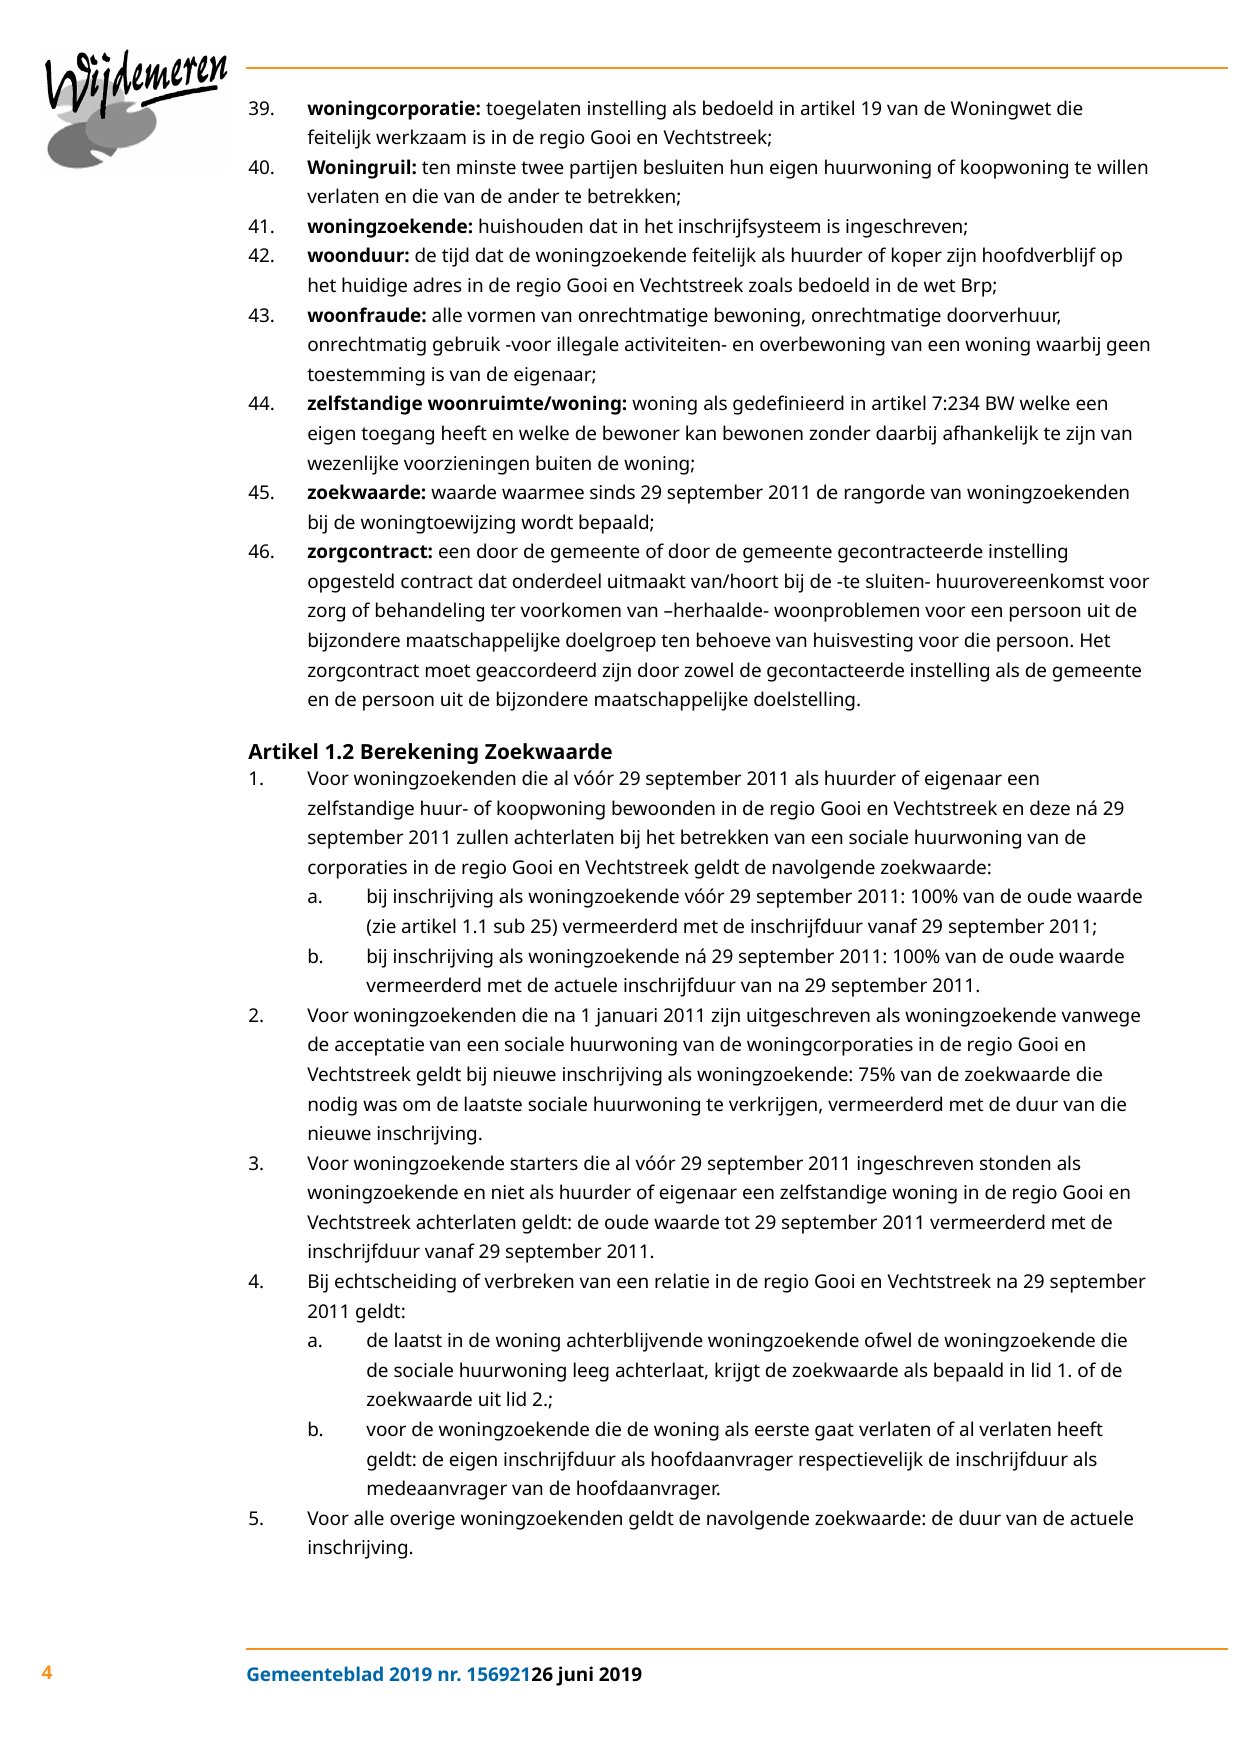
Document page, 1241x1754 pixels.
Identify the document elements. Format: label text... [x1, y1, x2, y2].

list Voor alle overige woningzoekenden geldt de navolgende zoekwaarde: de duur van de actuele inschrijving. [248, 1505, 1152, 1560]
list bij inschrijving als woningzoekende vóór 29 september 2011: 100% van de oude waarde (zie artikel 1.1 sub 25) vermeerderd met de inschrijfduur vanaf 29 september 2011; [307, 884, 1152, 939]
list zorgcontract: een door de gemeente of door de gemeente gecontracteerde instelling opgesteld contract dat onderdeel uitmaakt van/hoort bij de -te sluiten- huurovereenkomst voor zorg of behandeling ter voorkomen van –herhaalde- woonproblemen voor een persoon uit de bijzondere maatschappelijke doelgroep ten behoeve van huisvesting voor die persoon. Het zorgcontract moet geaccordeerd zijn door zowel de gecontacteerde instelling als de gemeente en de persoon uit de bijzondere maatschappelijke doelstelling. [248, 538, 1152, 712]
list Woningruil: ten minste twee partijen besluiten hun eigen huurwoning of koopwoning te willen verlaten en die van de ander te betrekken; [248, 154, 1152, 209]
list woningzoekende: huishouden dat in het inschrijfsysteem is ingeschreven; [248, 213, 1152, 239]
list Voor woningzoekenden die na 1 januari 2011 zijn uitgeschreven als woningzoekende vanwege de acceptatie van een sociale huurwoning van de woningcorporaties in de regio Gooi en Vechtstreek geldt bij nieuwe inschrijving als woningzoekende: 75% van de zoekwaarde die nodig was om de laatste sociale huurwoning te verkrijgen, vermeerderd met de duur van die nieuwe inschrijving. [248, 1002, 1152, 1146]
list woonfraude: alle vormen van onrechtmatige bewoning, onrechtmatige doorverhuur, onrechtmatig gebruik -voor illegale activiteiten- en overbewoning van een woning waarbij geen toestemming is van de eigenaar; [248, 302, 1152, 387]
list Voor woningzoekenden die al vóór 29 september 2011 als huurder of eigenaar een zelfstandige huur- of koopwoning bewoonden in de regio Gooi en Vechtstreek en deze ná 29 september 2011 zullen achterlaten bij het betrekken van een sociale huurwoning van de corporaties in de regio Gooi en Vechtstreek geldt de navolgende zoekwaarde: [248, 765, 1152, 880]
list zoekwaarde: waarde waarmee sinds 29 september 2011 de rangorde van woningzoekenden bij de woningtoewijzing wordt bepaald; [248, 479, 1152, 535]
list bij inschrijving als woningzoekende ná 29 september 2011: 100% van de oude waarde vermeerderd met de actuele inschrijfduur van na 29 september 2011. [307, 943, 1152, 998]
list woonduur: de tijd dat de woningzoekende feitelijk als huurder of koper zijn hoofdverblijf op het huidige adres in de regio Gooi en Vechtstreek zoals bedoeld in de wet Brp; [248, 243, 1152, 298]
picture [41, 47, 231, 172]
list woningcorporatie: toegelaten instelling als bedoeld in artikel 19 van de Woningwet die feitelijk werkzaam is in de regio Gooi en Vechtstreek; [248, 95, 1152, 150]
list zelfstandige woonruimte/woning: woning als gedefinieerd in artikel 7:234 BW welke een eigen toegang heeft en welke de bewoner kan bewonen zonder daarbij afhankelijk te zijn van wezenlijke voorzieningen buiten de woning; [248, 391, 1152, 476]
list Bij echtscheiding of verbreken van een relatie in de regio Gooi en Vechtstreek na 29 september 2011 geldt: [248, 1268, 1152, 1323]
list voor de woningzoekende die de woning als eerste gaat verlaten of al verlaten heeft geldt: de eigen inschrijfduur als hoofdaanvrager respectievelijk de inschrijfduur als medeaanvrager van de hoofdaanvrager. [307, 1416, 1152, 1501]
list de laatst in de woning achterblijvende woningzoekende ofwel de woningzoekende die de sociale huurwoning leeg achterlaat, krijgt de zoekwaarde als bepaald in lid 1. of de zoekwaarde uit lid 2.; [307, 1327, 1152, 1412]
list Voor woningzoekende starters die al vóór 29 september 2011 ingeschreven stonden als woningzoekende en niet als huurder of eigenaar een zelfstandige woning in de regio Gooi en Vechtstreek achterlaten geldt: de oude waarde tot 29 september 2011 vermeerderd met de inschrijfduur vanaf 29 september 2011. [248, 1150, 1152, 1264]
text Artikel 1.2 Berekening Zoekwaarde [248, 737, 1152, 765]
